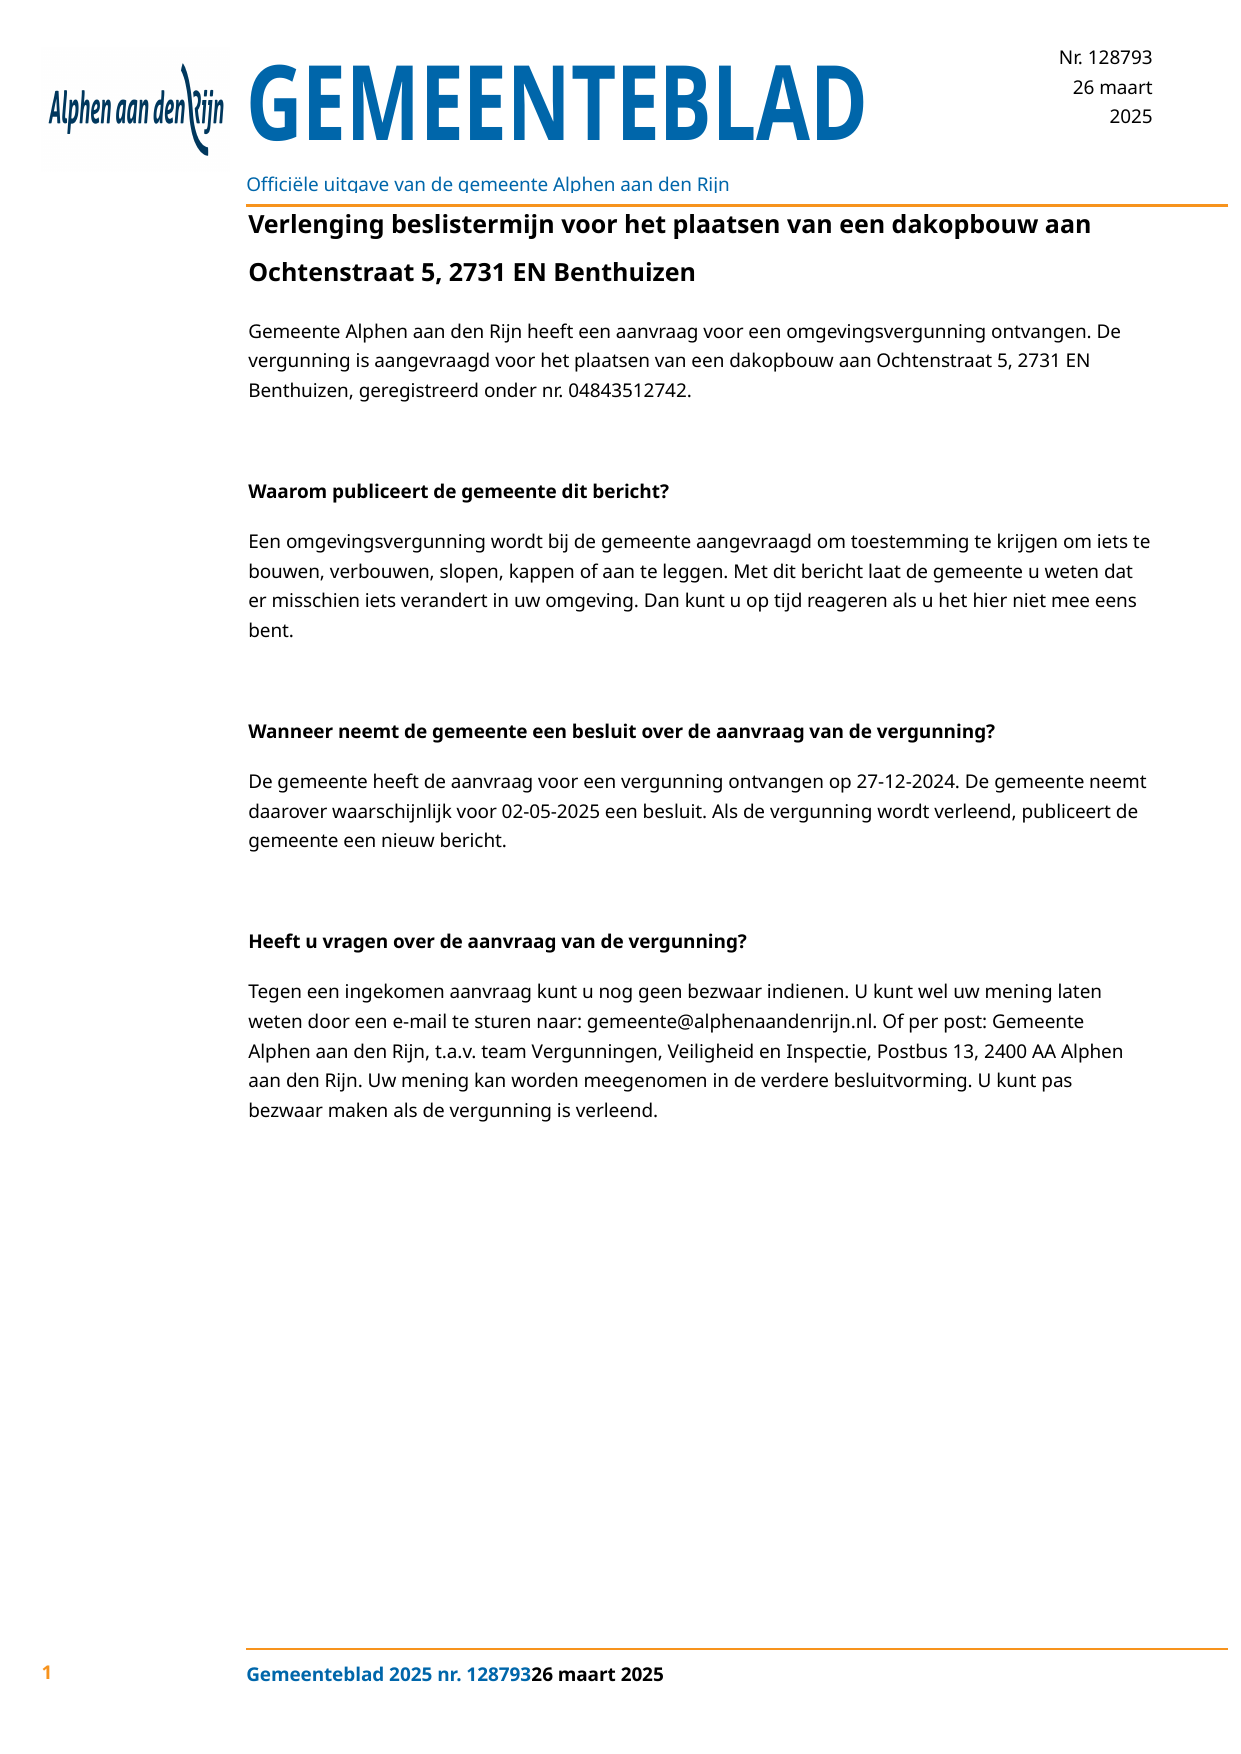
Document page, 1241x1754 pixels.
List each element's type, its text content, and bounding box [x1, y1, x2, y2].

text Verlenging beslistermijn voor het plaatsen van een dakopbouw aan Ochtenstraat 5, 2731 EN Benthuizen [248, 207, 1152, 288]
text Wanneer neemt de gemeente een besluit over de aanvraag van de vergunning? [248, 718, 1152, 744]
text Gemeente Alphen aan den Rijn heeft een aanvraag voor een omgevingsvergunning ontvangen. De vergunning is aangevraagd voor het plaatsen van een dakopbouw aan Ochtenstraat 5, 2731 EN Benthuizen, geregistreerd onder nr. 04843512742. [248, 318, 1152, 403]
text Een omgevingsvergunning wordt bij de gemeente aangevraagd om toestemming te krijgen om iets te bouwen, verbouwen, slopen, kappen of aan te leggen. Met dit bericht laat de gemeente u weten dat er misschien iets verandert in uw omgeving. Dan kunt u op tijd reageren als u het hier niet mee eens bent. [248, 528, 1152, 643]
text Waarom publiceert de gemeente dit bericht? [248, 478, 1152, 504]
text Heeft u vragen over de aanvraag van de vergunning? [248, 928, 1152, 954]
picture [41, 47, 231, 172]
text Tegen een ingekomen aanvraag kunt u nog geen bezwaar indienen. U kunt wel uw mening laten weten door een e-mail te sturen naar: gemeente@alphenaandenrijn.nl. Of per post: Gemeente Alphen aan den Rijn, t.a.v. team Vergunningen, Veiligheid en Inspectie, Postbus 13, 2400 AA Alphen aan den Rijn. Uw mening kan worden meegenomen in de verdere besluitvorming. U kunt pas bezwaar maken als de vergunning is verleend. [248, 979, 1152, 1123]
text De gemeente heeft de aanvraag voor een vergunning ontvangen op 27-12-2024. De gemeente neemt daarover waarschijnlijk voor 02-05-2025 een besluit. Als de vergunning wordt verleend, publiceert de gemeente een nieuw bericht. [248, 768, 1152, 853]
